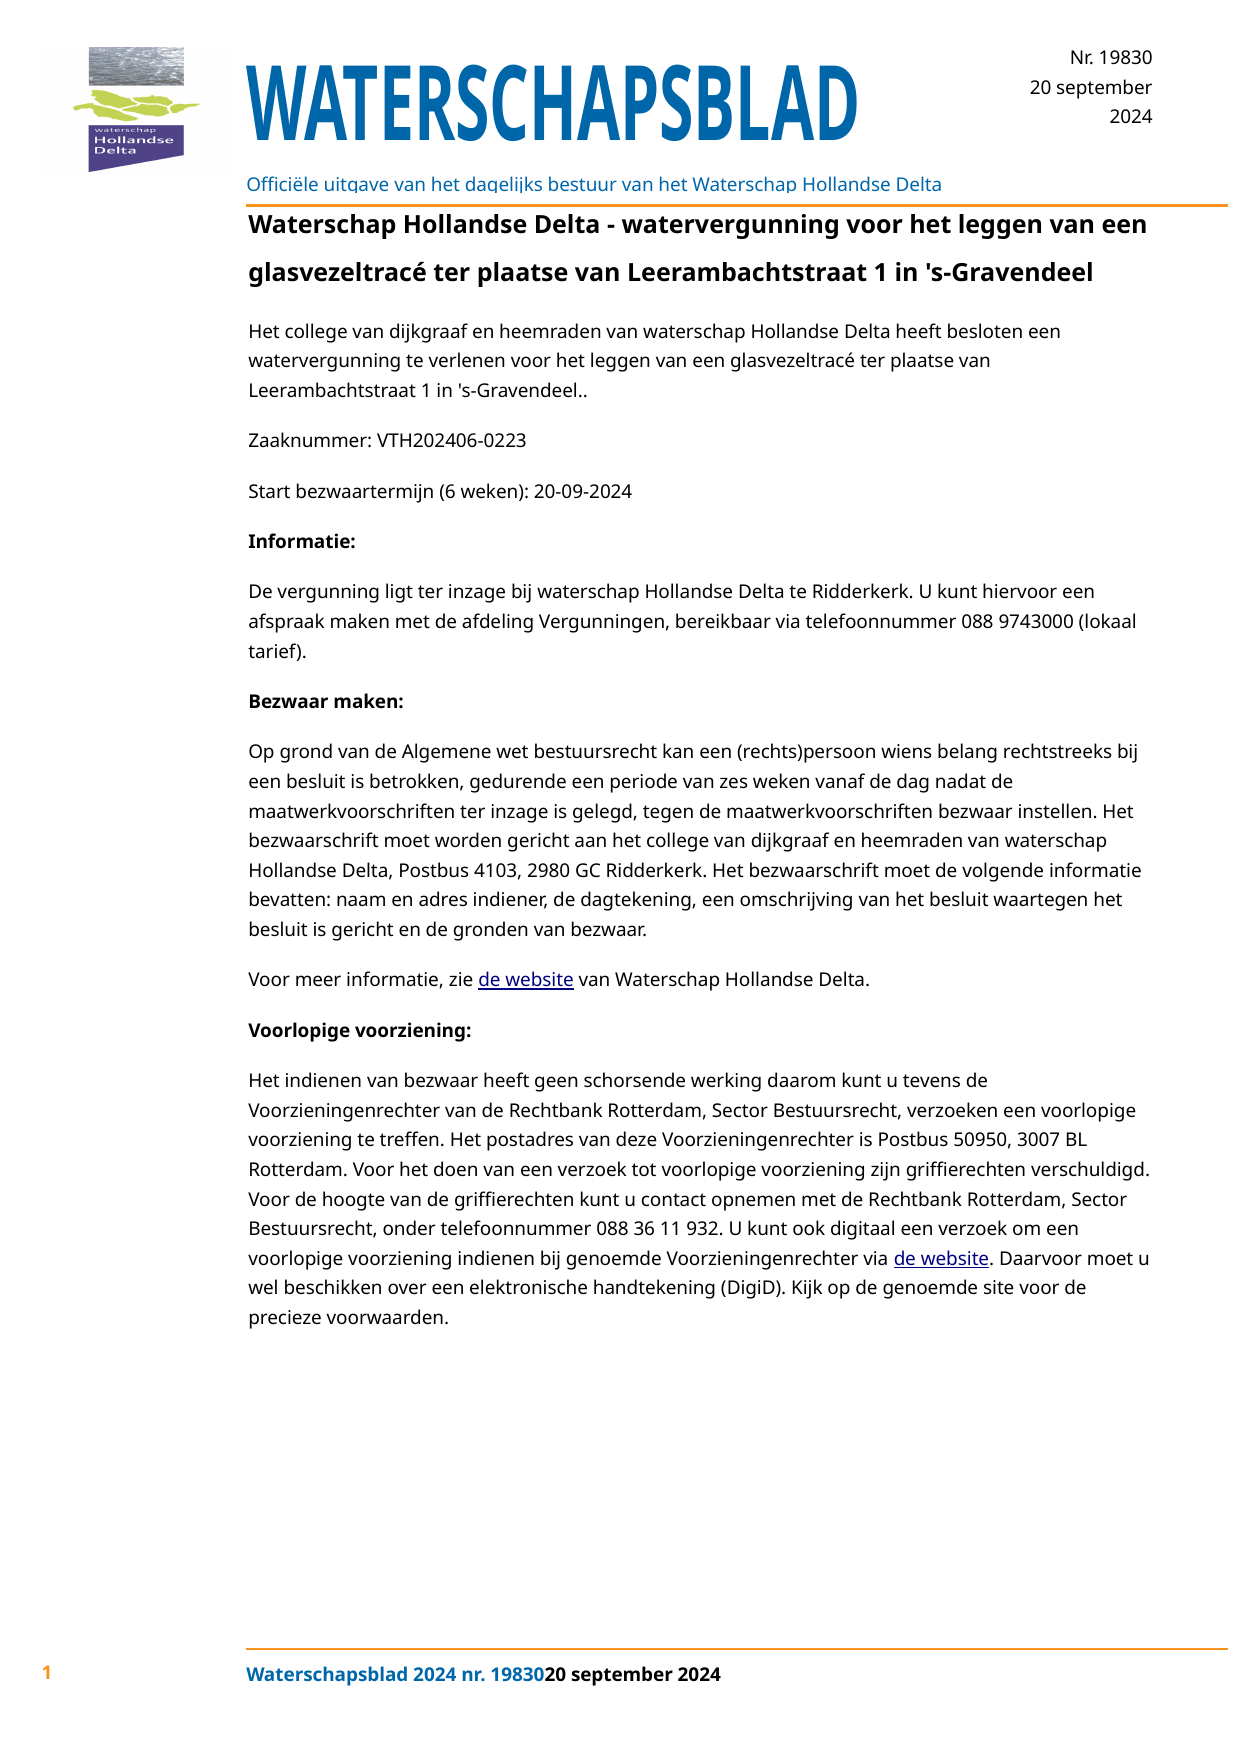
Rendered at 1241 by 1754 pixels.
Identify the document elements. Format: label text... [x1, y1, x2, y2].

text Bezwaar maken: [248, 688, 1152, 714]
text Voor meer informatie, zie de website van Waterschap Hollandse Delta. [248, 967, 1152, 992]
text Voorlopige voorziening: [248, 1017, 1152, 1043]
text De vergunning ligt ter inzage bij waterschap Hollandse Delta te Ridderkerk. U kunt hiervoor een afspraak maken met de afdeling Vergunningen, bereikbaar via telefoonnummer 088 9743000 (lokaal tarief). [248, 579, 1152, 664]
picture [41, 47, 231, 172]
text Het indienen van bezwaar heeft geen schorsende werking daarom kunt u tevens de Voorzieningenrechter van de Rechtbank Rotterdam, Sector Bestuursrecht, verzoeken een voorlopige voorziening te treffen. Het postadres van deze Voorzieningenrechter is Postbus 50950, 3007 BL Rotterdam. Voor het doen van een verzoek tot voorlopige voorziening zijn griffierechten verschuldigd. Voor de hoogte van de griffierechten kunt u contact opnemen met de Rechtbank Rotterdam, Sector Bestuursrecht, onder telefoonnummer 088 36 11 932. U kunt ook digitaal een verzoek om een voorlopige voorziening indienen bij genoemde Voorzieningenrechter via de website. Daarvoor moet u wel beschikken over een elektronische handtekening (DigiD). Kijk op de genoemde site voor de precieze voorwaarden. [248, 1067, 1152, 1330]
text Op grond van de Algemene wet bestuursrecht kan een (rechts)persoon wiens belang rechtstreeks bij een besluit is betrokken, gedurende een periode van zes weken vanaf de dag nadat de maatwerkvoorschriften ter inzage is gelegd, tegen de maatwerkvoorschriften bezwaar instellen. Het bezwaarschrift moet worden gericht aan het college van dijkgraaf en heemraden van waterschap Hollandse Delta, Postbus 4103, 2980 GC Ridderkerk. Het bezwaarschrift moet de volgende informatie bevatten: naam en adres indiener, de dagtekening, een omschrijving van het besluit waartegen het besluit is gericht en de gronden van bezwaar. [248, 739, 1152, 942]
text Zaaknummer: VTH202406-0223 [248, 427, 1152, 453]
text Waterschap Hollandse Delta - watervergunning voor het leggen van een glasvezeltracé ter plaatse van Leerambachtstraat 1 in 's-Gravendeel [248, 207, 1152, 288]
text Start bezwaartermijn (6 weken): 20-09-2024 [248, 478, 1152, 504]
text Het college van dijkgraaf en heemraden van waterschap Hollandse Delta heeft besloten een watervergunning te verlenen voor het leggen van een glasvezeltracé ter plaatse van Leerambachtstraat 1 in 's-Gravendeel.. [248, 318, 1152, 403]
text Informatie: [248, 528, 1152, 554]
